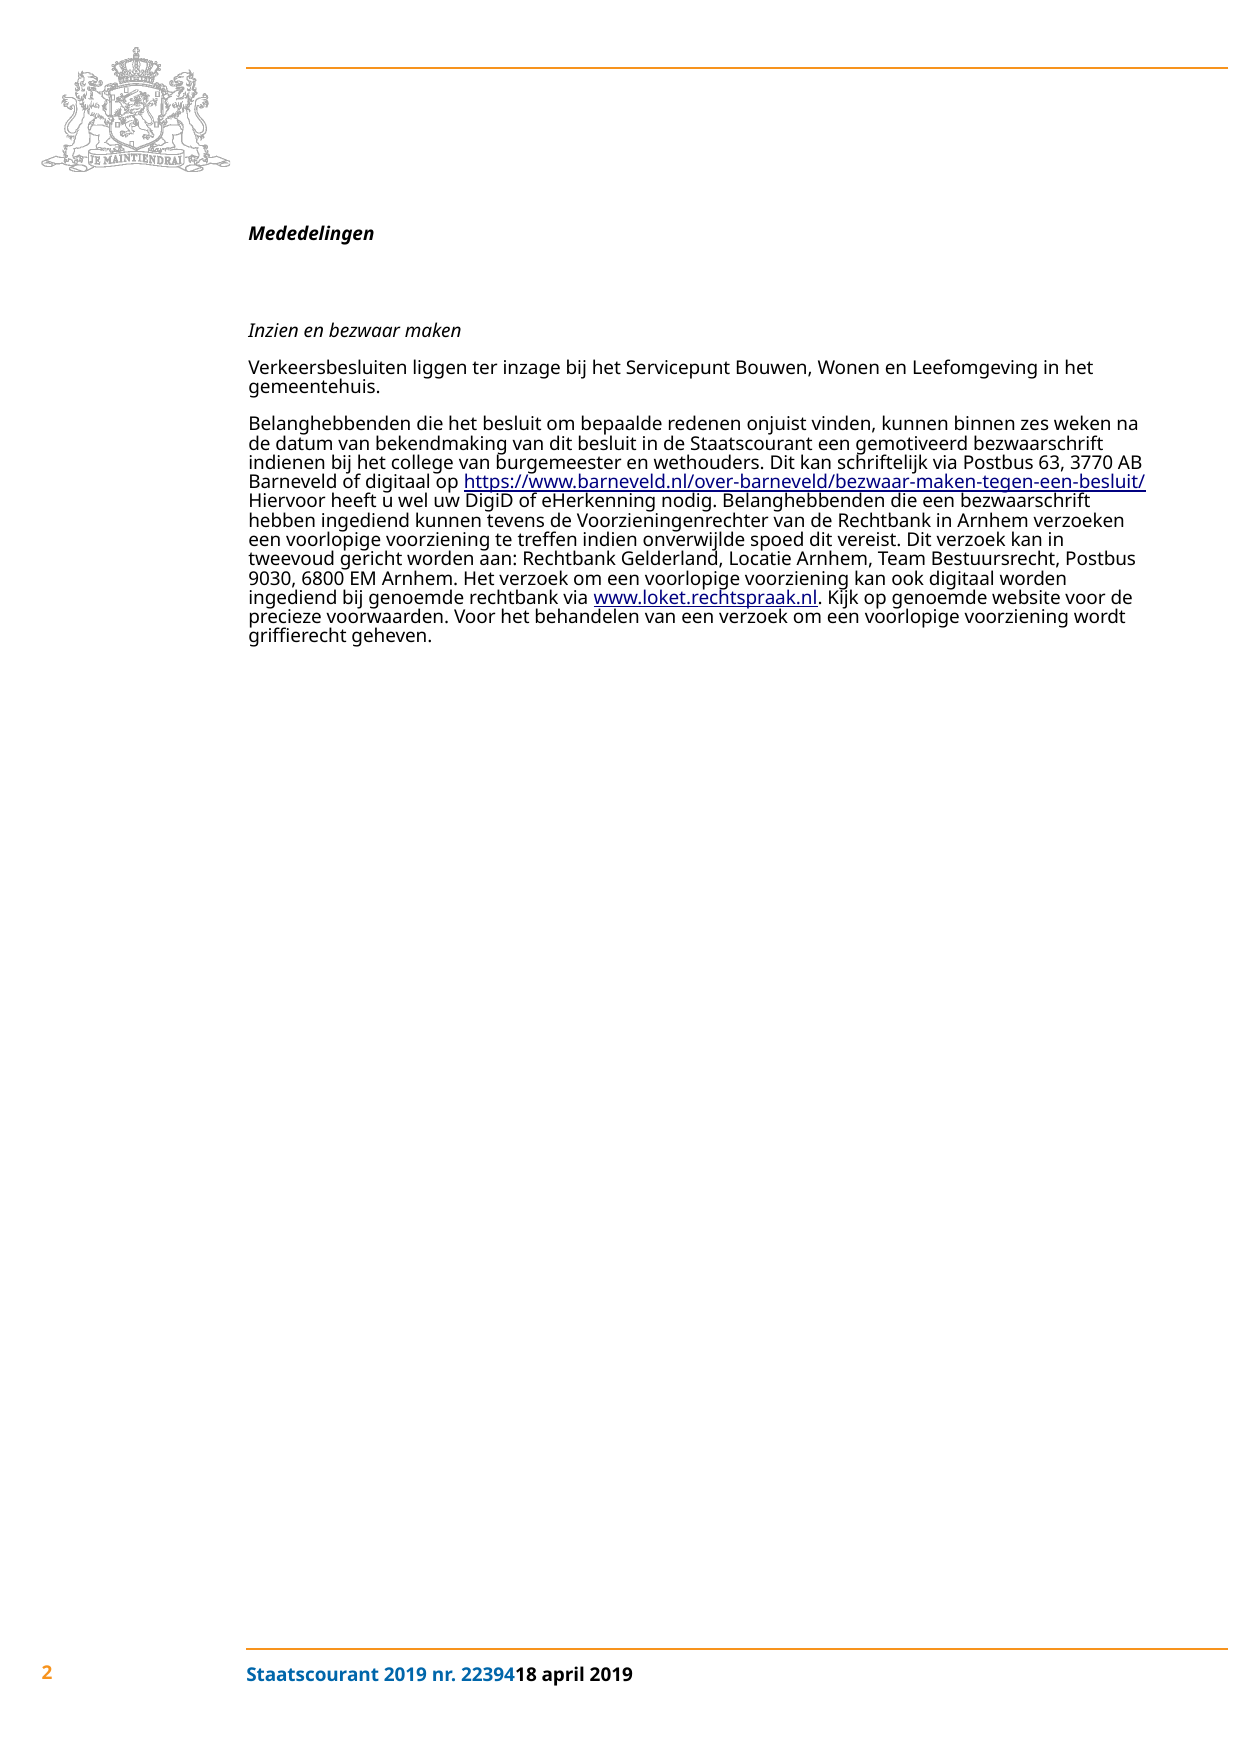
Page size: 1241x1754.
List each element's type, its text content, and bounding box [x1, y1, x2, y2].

picture [41, 47, 231, 172]
text Mededelingen [248, 220, 1152, 246]
text Verkeersbesluiten liggen ter inzage bij het Servicepunt Bouwen, Wonen en Leefomgeving in het gemeentehuis. [248, 359, 1152, 398]
text Belanghebbenden die het besluit om bepaalde redenen onjuist vinden, kunnen binnen zes weken na de datum van bekendmaking van dit besluit in de Staatscourant een gemotiveerd bezwaarschrift indienen bij het college van burgemeester en wethouders. Dit kan schriftelijk via Postbus 63, 3770 AB Barneveld of digitaal op https://www.barneveld.nl/over-barneveld/bezwaar-maken-tegen-een-besluit/ Hiervoor heeft u wel uw DigiD of eHerkenning nodig. Belanghebbenden die een bezwaarschrift hebben ingediend kunnen tevens de Voorzieningenrechter van de Rechtbank in Arnhem verzoeken een voorlopige voorziening te treffen indien onverwijlde spoed dit vereist. Dit verzoek kan in tweevoud gericht worden aan: Rechtbank Gelderland, Locatie Arnhem, Team Bestuursrecht, Postbus 9030, 6800 EM Arnhem. Het verzoek om een voorlopige voorziening kan ook digitaal worden ingediend bij genoemde rechtbank via www.loket.rechtspraak.nl. Kijk op genoemde website voor de precieze voorwaarden. Voor het behandelen van een verzoek om een voorlopige voorziening wordt griffierecht geheven. [248, 415, 1152, 647]
text Inzien en bezwaar maken [248, 322, 1152, 341]
